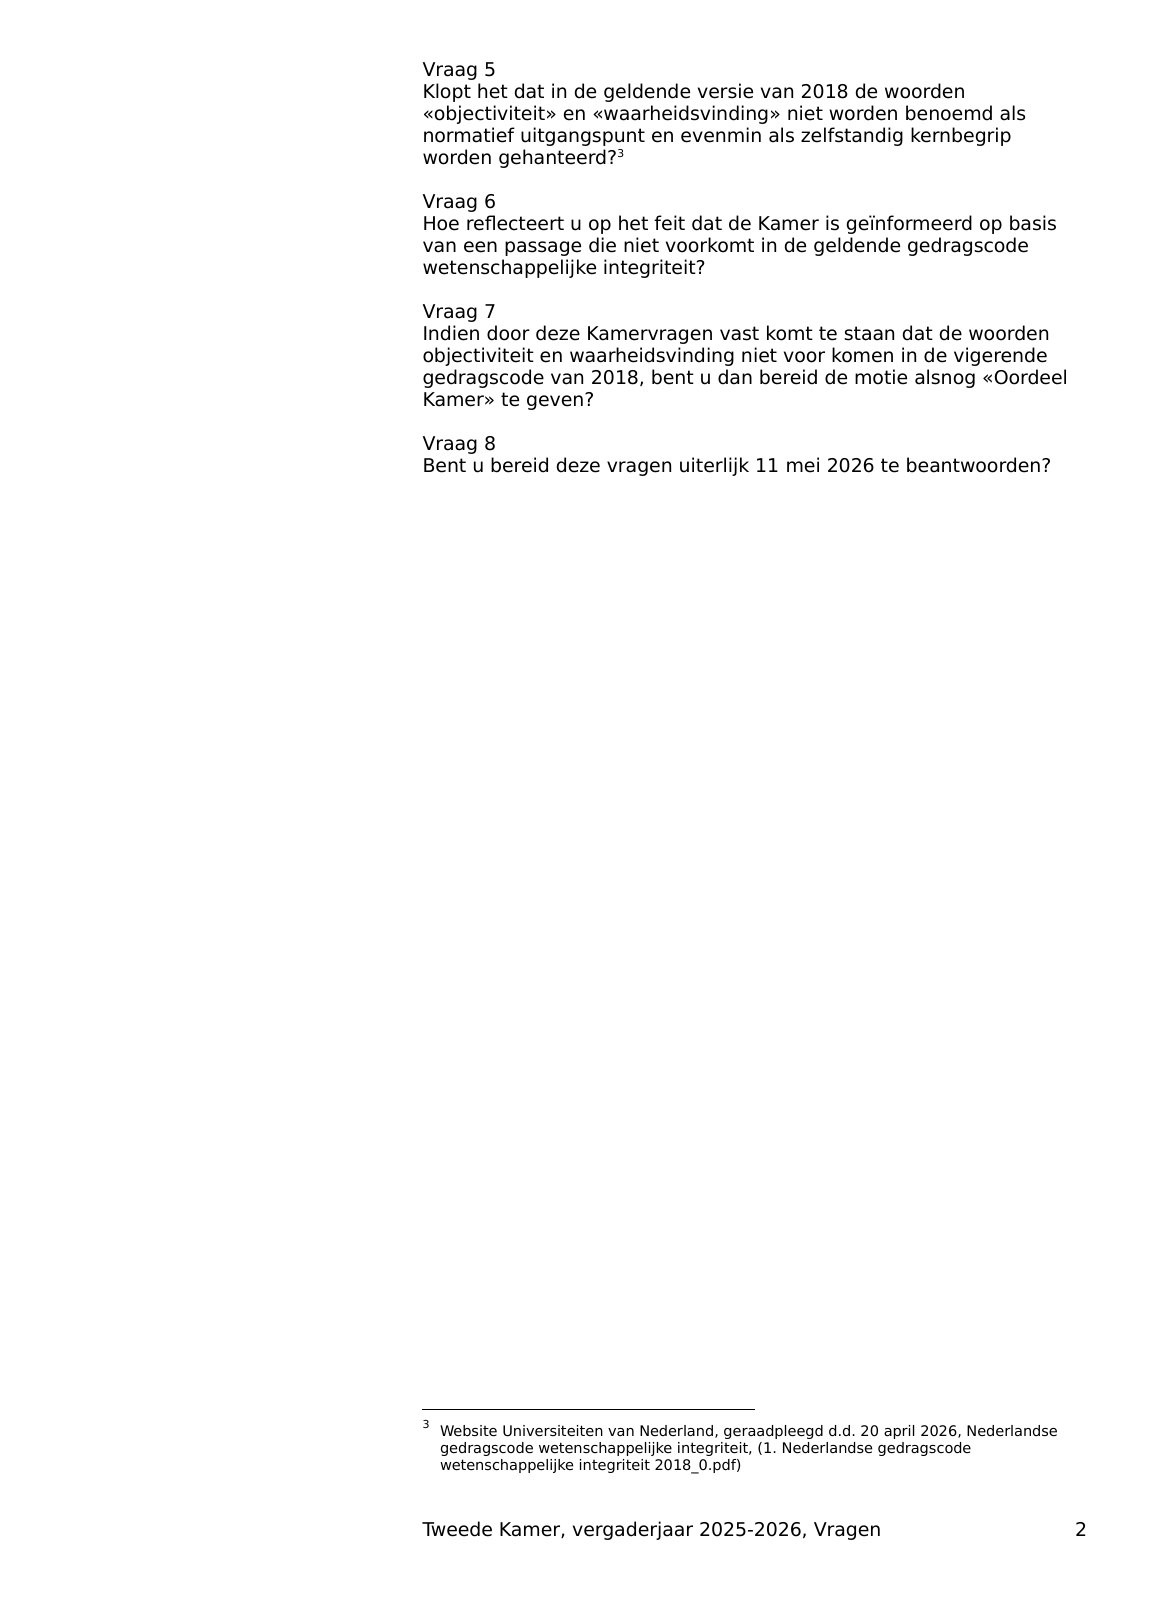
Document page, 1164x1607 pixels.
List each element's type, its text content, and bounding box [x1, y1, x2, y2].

text Klopt het dat in de geldende versie van 2018 de woorden «objectiviteit» en «waarheidsvinding» niet worden benoemd als normatief uitgangspunt en evenmin als zelfstandig kernbegrip worden gehanteerd? [422, 81, 1087, 169]
text Vraag 5 [422, 59, 1087, 81]
text Bent u bereid deze vragen uiterlijk 11 mei 2026 te beantwoorden? [422, 455, 1087, 477]
text Vraag 7 [422, 301, 1087, 323]
text Indien door deze Kamervragen vast komt te staan dat de woorden objectiviteit en waarheidsvinding niet voor komen in de vigerende gedragscode van 2018, bent u dan bereid de motie alsnog «Oordeel Kamer» te geven? [422, 323, 1087, 411]
text Vraag 6 [422, 191, 1087, 213]
text Vraag 8 [422, 433, 1087, 455]
text Hoe reflecteert u op het feit dat de Kamer is geïnformeerd op basis van een passage die niet voorkomt in de geldende gedragscode wetenschappelijke integriteit? [422, 213, 1087, 279]
text Website Universiteiten van Nederland, geraadpleegd d.d. 20 april 2026, Nederlandse gedragscode wetenschappelijke integriteit, (1. Nederlandse gedragscode wetenschappelijke integriteit 2018_0.pdf) [422, 1418, 1087, 1474]
